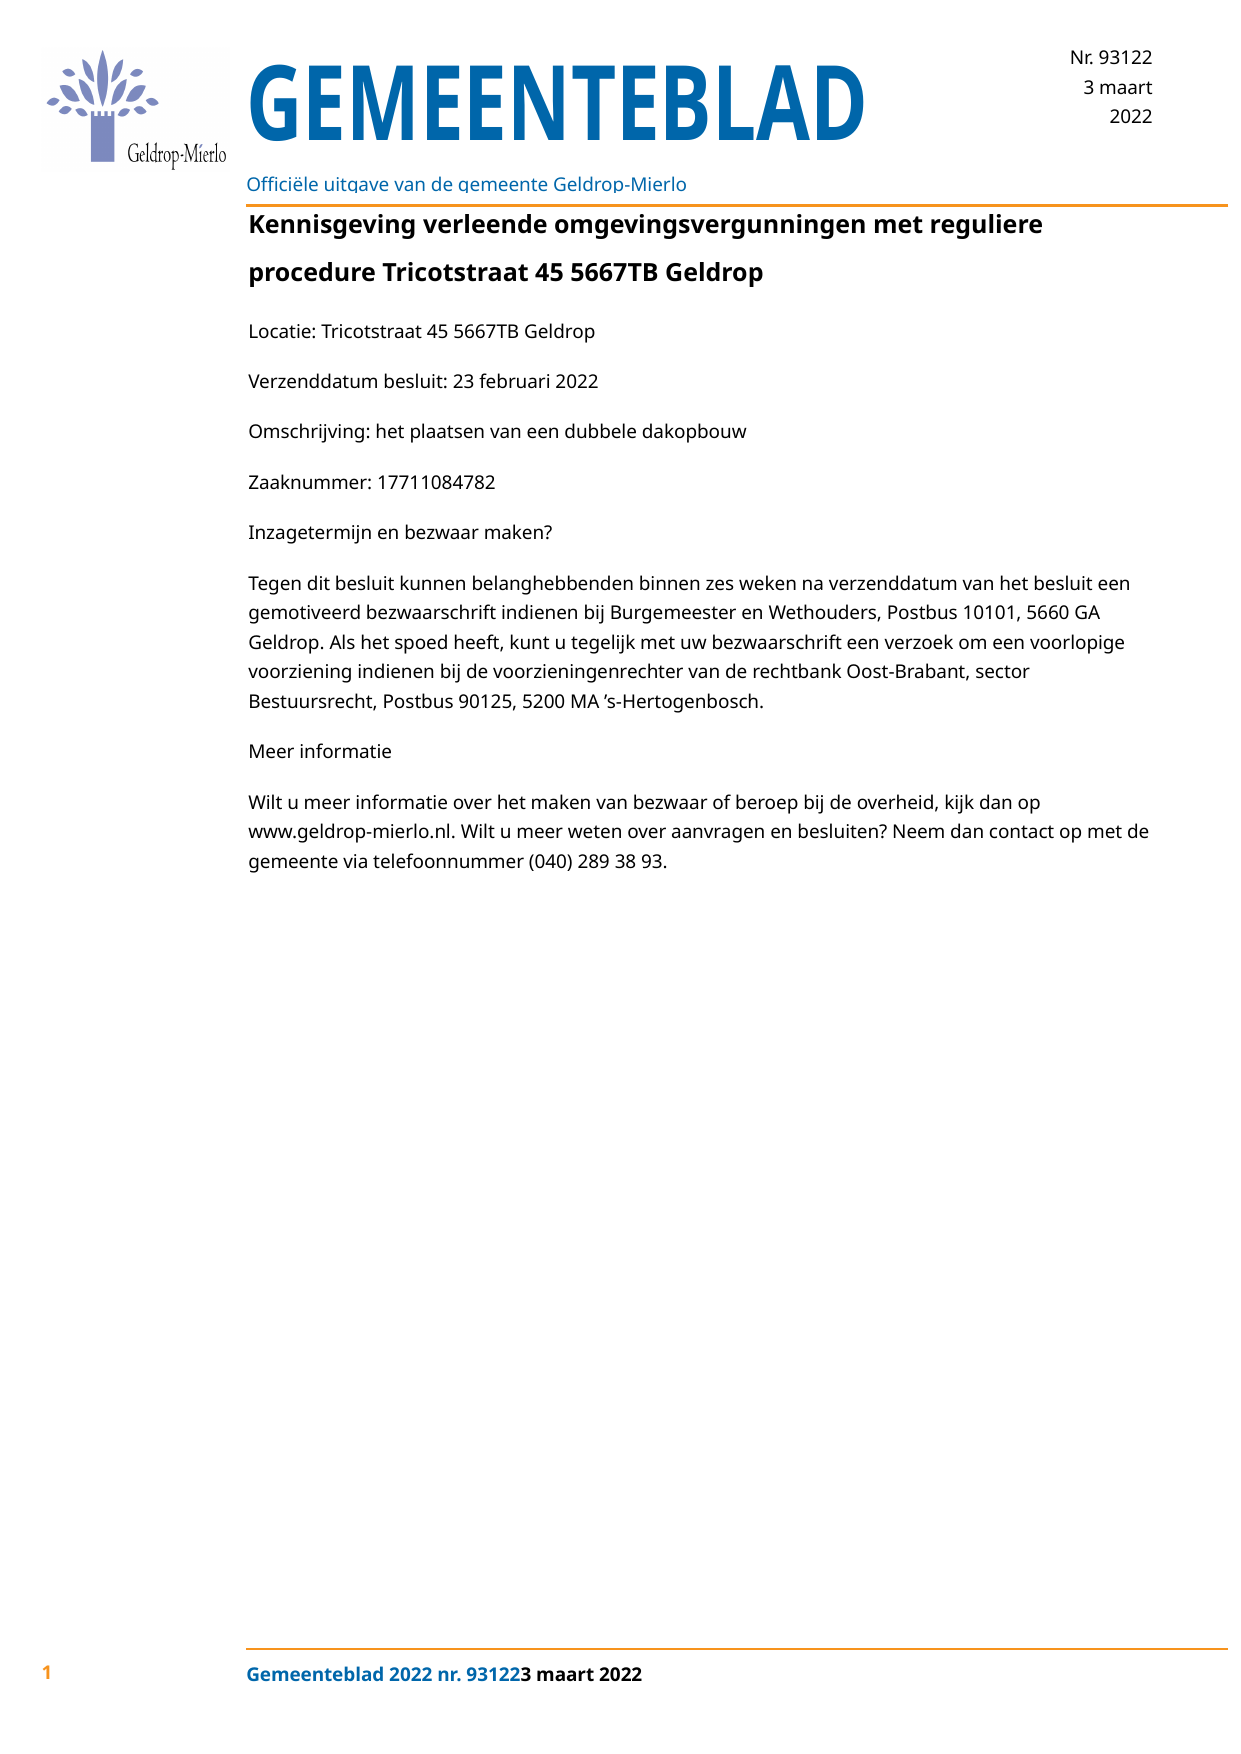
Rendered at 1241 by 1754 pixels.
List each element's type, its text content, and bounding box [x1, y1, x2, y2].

text Tegen dit besluit kunnen belanghebbenden binnen zes weken na verzenddatum van het besluit een gemotiveerd bezwaarschrift indienen bij Burgemeester en Wethouders, Postbus 10101, 5660 GA Geldrop. Als het spoed heeft, kunt u tegelijk met uw bezwaarschrift een verzoek om een voorlopige voorziening indienen bij de voorzieningenrechter van de rechtbank Oost-Brabant, sector Bestuursrecht, Postbus 90125, 5200 MA ’s-Hertogenbosch. [248, 570, 1152, 714]
text Meer informatie [248, 739, 1152, 764]
text Verzenddatum besluit: 23 februari 2022 [248, 368, 1152, 394]
text Locatie: Tricotstraat 45 5667TB Geldrop [248, 318, 1152, 344]
picture [41, 47, 231, 172]
text Zaaknummer: 17711084782 [248, 469, 1152, 495]
text Inzagetermijn en bezwaar maken? [248, 519, 1152, 545]
text Omschrijving: het plaatsen van een dubbele dakopbouw [248, 419, 1152, 444]
text Wilt u meer informatie over het maken van bezwaar of beroep bij de overheid, kijk dan op www.geldrop-mierlo.nl. Wilt u meer weten over aanvragen en besluiten? Neem dan contact op met de gemeente via telefoonnummer (040) 289 38 93. [248, 789, 1152, 874]
text Kennisgeving verleende omgevingsvergunningen met reguliere procedure Tricotstraat 45 5667TB Geldrop [248, 207, 1152, 288]
